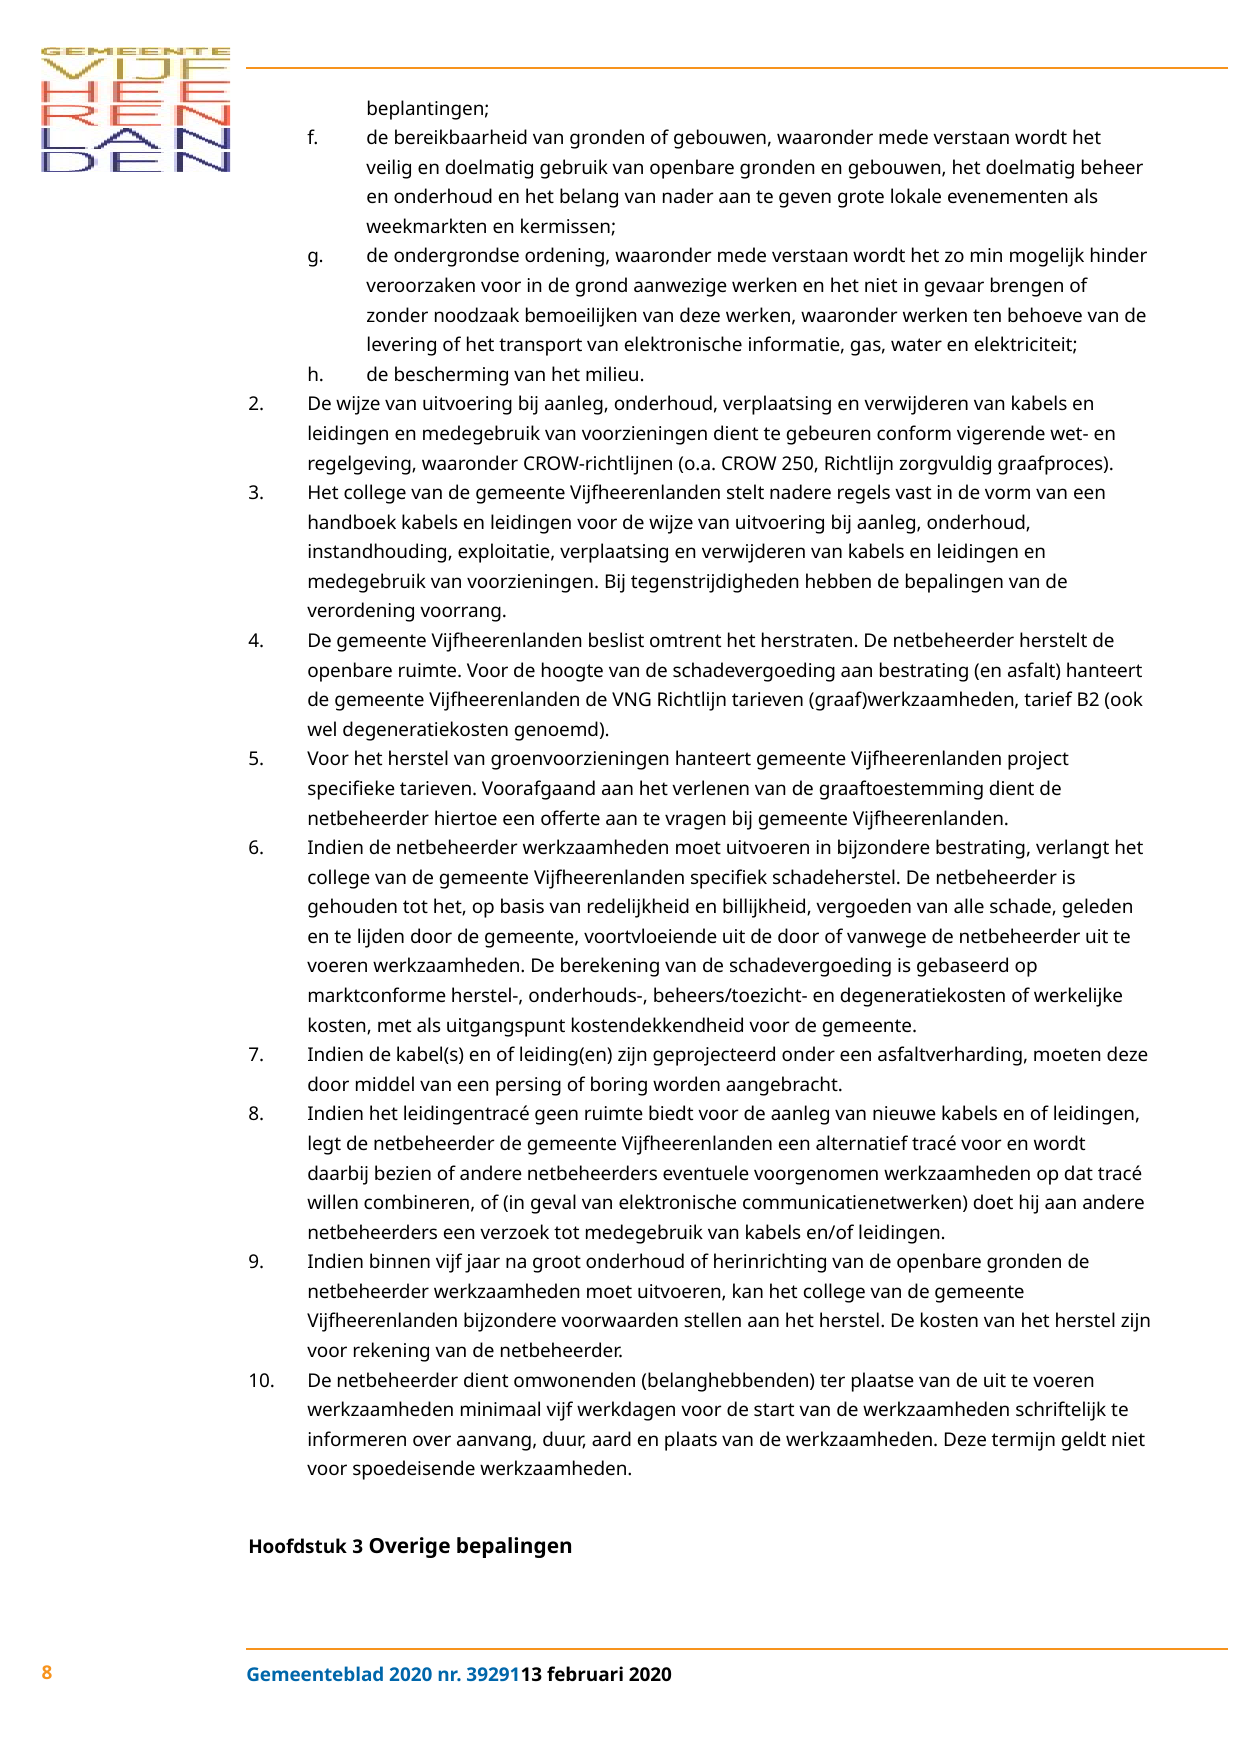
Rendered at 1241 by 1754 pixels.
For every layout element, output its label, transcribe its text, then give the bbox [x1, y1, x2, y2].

text Hoofdstuk 3 Overige bepalingen [248, 1531, 1152, 1559]
list Indien het leidingentracé geen ruimte biedt voor de aanleg van nieuwe kabels en of leidingen, legt de netbeheerder de gemeente Vijfheerenlanden een alternatief tracé voor en wordt daarbij bezien of andere netbeheerders eventuele voorgenomen werkzaamheden op dat tracé willen combineren, of (in geval van elektronische communicatienetwerken) doet hij aan andere netbeheerders een verzoek tot medegebruik van kabels en/of leidingen. [248, 1101, 1152, 1245]
list De gemeente Vijfheerenlanden beslist omtrent het herstraten. De netbeheerder herstelt de openbare ruimte. Voor de hoogte van de schadevergoeding aan bestrating (en asfalt) hanteert de gemeente Vijfheerenlanden de VNG Richtlijn tarieven (graaf)werkzaamheden, tarief B2 (ook wel degeneratiekosten genoemd). [248, 627, 1152, 742]
list Indien de kabel(s) en of leiding(en) zijn geprojecteerd onder een asfaltverharding, moeten deze door middel van een persing of boring worden aangebracht. [248, 1041, 1152, 1097]
list De netbeheerder dient omwonenden (belanghebbenden) ter plaatse van de uit te voeren werkzaamheden minimaal vijf werkdagen voor de start van de werkzaamheden schriftelijk te informeren over aanvang, duur, aard en plaats van de werkzaamheden. Deze termijn geldt niet voor spoedeisende werkzaamheden. [248, 1367, 1152, 1481]
list beplantingen; [307, 95, 1152, 121]
list Indien binnen vijf jaar na groot onderhoud of herinrichting van de openbare gronden de netbeheerder werkzaamheden moet uitvoeren, kan het college van de gemeente Vijfheerenlanden bijzondere voorwaarden stellen aan het herstel. De kosten van het herstel zijn voor rekening van de netbeheerder. [248, 1248, 1152, 1363]
picture [41, 47, 231, 172]
list Het college van de gemeente Vijfheerenlanden stelt nadere regels vast in de vorm van een handboek kabels en leidingen voor de wijze van uitvoering bij aanleg, onderhoud, instandhouding, exploitatie, verplaatsing en verwijderen van kabels en leidingen en medegebruik van voorzieningen. Bij tegenstrijdigheden hebben de bepalingen van de verordening voorrang. [248, 479, 1152, 623]
list de bescherming van het milieu. [307, 361, 1152, 387]
list De wijze van uitvoering bij aanleg, onderhoud, verplaatsing en verwijderen van kabels en leidingen en medegebruik van voorzieningen dient te gebeuren conform vigerende wet- en regelgeving, waaronder CROW-richtlijnen (o.a. CROW 250, Richtlijn zorgvuldig graafproces). [248, 391, 1152, 476]
list de bereikbaarheid van gronden of gebouwen, waaronder mede verstaan wordt het veilig en doelmatig gebruik van openbare gronden en gebouwen, het doelmatig beheer en onderhoud en het belang van nader aan te geven grote lokale evenementen als weekmarkten en kermissen; [307, 124, 1152, 239]
list Voor het herstel van groenvoorzieningen hanteert gemeente Vijfheerenlanden project specifieke tarieven. Voorafgaand aan het verlenen van de graaftoestemming dient de netbeheerder hiertoe een offerte aan te vragen bij gemeente Vijfheerenlanden. [248, 746, 1152, 831]
list de ondergrondse ordening, waaronder mede verstaan wordt het zo min mogelijk hinder veroorzaken voor in de grond aanwezige werken en het niet in gevaar brengen of zonder noodzaak bemoeilijken van deze werken, waaronder werken ten behoeve van de levering of het transport van elektronische informatie, gas, water en elektriciteit; [307, 243, 1152, 357]
list Indien de netbeheerder werkzaamheden moet uitvoeren in bijzondere bestrating, verlangt het college van de gemeente Vijfheerenlanden specifiek schadeherstel. De netbeheerder is gehouden tot het, op basis van redelijkheid en billijkheid, vergoeden van alle schade, geleden en te lijden door de gemeente, voortvloeiende uit de door of vanwege de netbeheerder uit te voeren werkzaamheden. De berekening van de schadevergoeding is gebaseerd op marktconforme herstel-, onderhouds-, beheers/toezicht- en degeneratiekosten of werkelijke kosten, met als uitgangspunt kostendekkendheid voor de gemeente. [248, 834, 1152, 1038]
